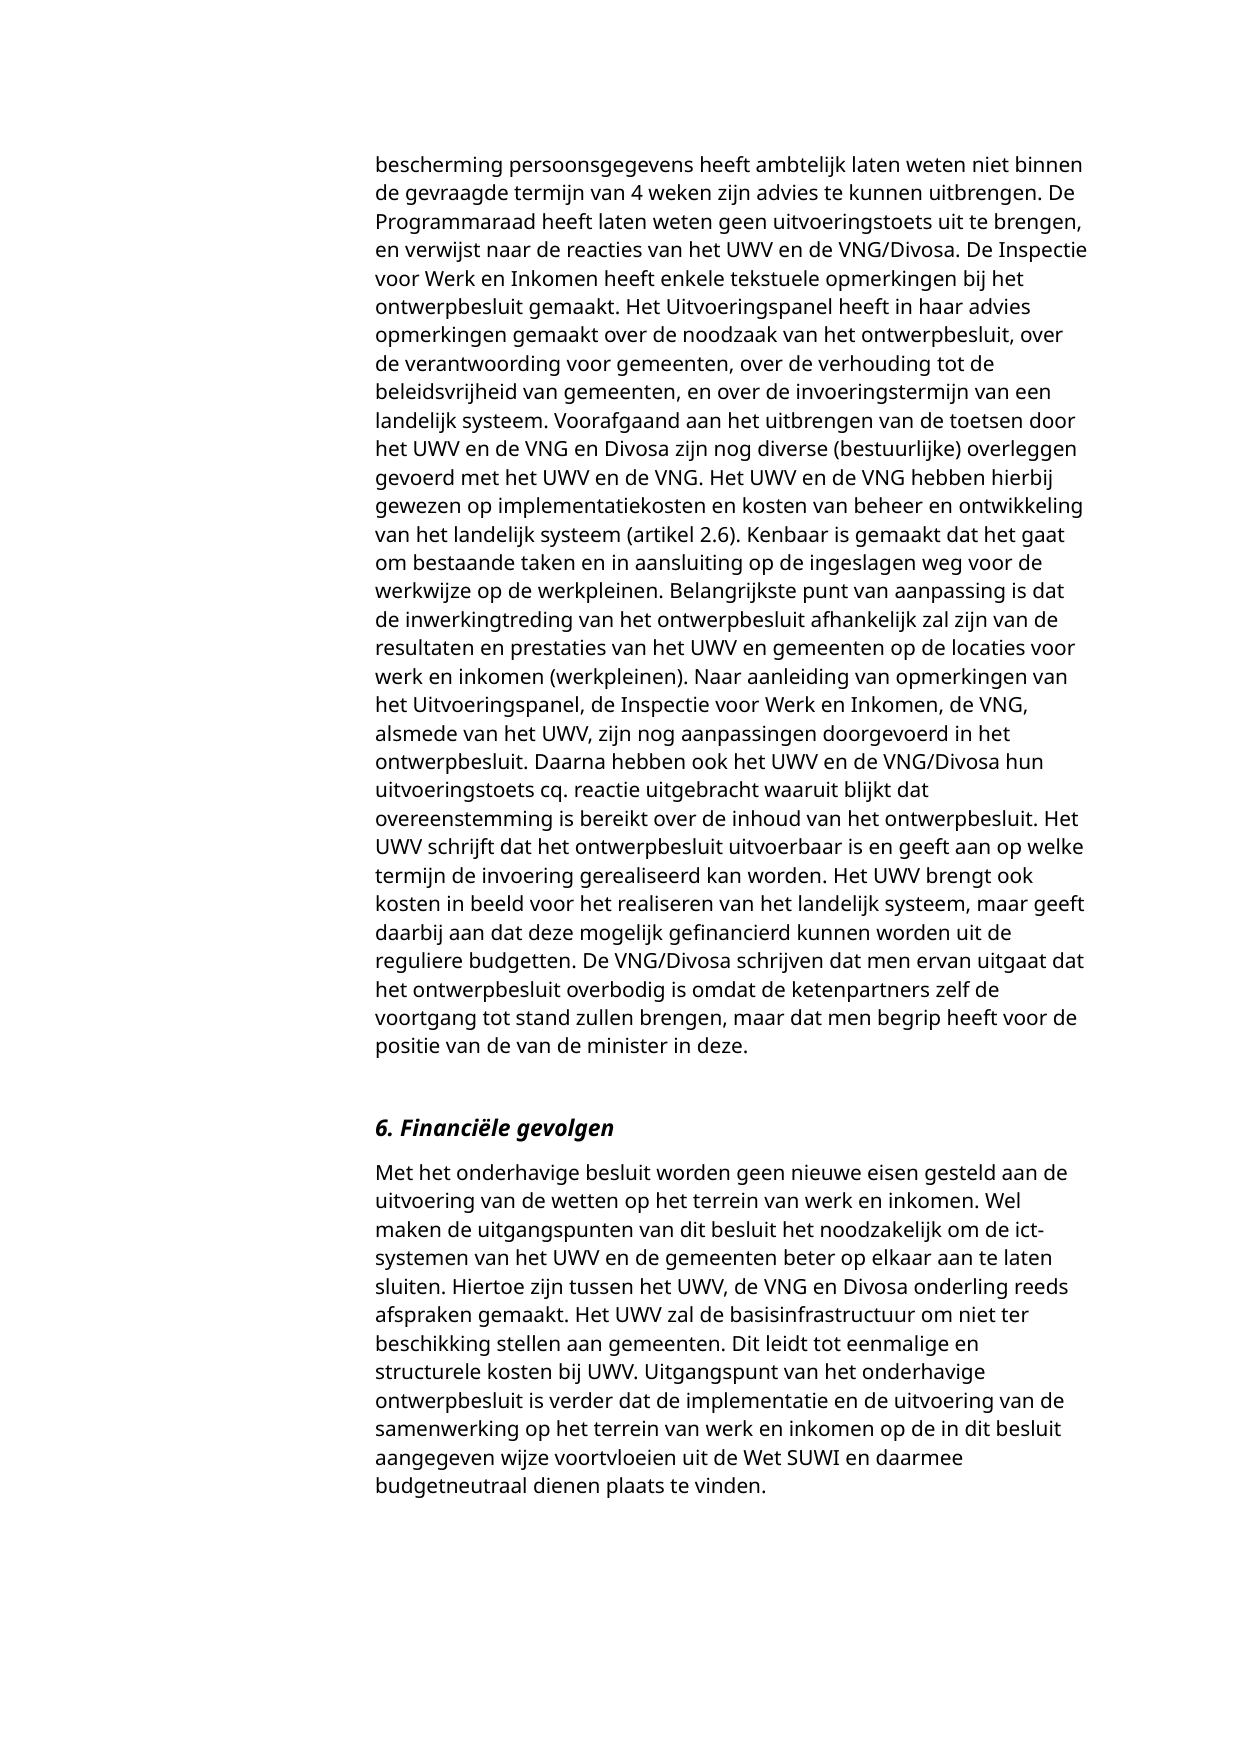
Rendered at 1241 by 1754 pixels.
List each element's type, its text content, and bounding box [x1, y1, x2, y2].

text Met het onderhavige besluit worden geen nieuwe eisen gesteld aan de uitvoering van de wetten op het terrein van werk en inkomen. Wel maken de uitgangspunten van dit besluit het noodzakelijk om de ict-systemen van het UWV en de gemeenten beter op elkaar aan te laten sluiten. Hiertoe zijn tussen het UWV, de VNG en Divosa onderling reeds afspraken gemaakt. Het UWV zal de basisinfrastructuur om niet ter beschikking stellen aan gemeenten. Dit leidt tot eenmalige en structurele kosten bij UWV. Uitgangspunt van het onderhavige ontwerpbesluit is verder dat de implementatie en de uitvoering van de samenwerking op het terrein van werk en inkomen op de in dit besluit aangegeven wijze voortvloeien uit de Wet SUWI en daarmee budgetneutraal dienen plaats te vinden. [375, 1158, 1090, 1499]
text bescherming persoonsgegevens heeft ambtelijk laten weten niet binnen de gevraagde termijn van 4 weken zijn advies te kunnen uitbrengen. De Programmaraad heeft laten weten geen uitvoeringstoets uit te brengen, en verwijst naar de reacties van het UWV en de VNG/Divosa. De Inspectie voor Werk en Inkomen heeft enkele tekstuele opmerkingen bij het ontwerpbesluit gemaakt. Het Uitvoeringspanel heeft in haar advies opmerkingen gemaakt over de noodzaak van het ontwerpbesluit, over de verantwoording voor gemeenten, over de verhouding tot de beleidsvrijheid van gemeenten, en over de invoeringstermijn van een landelijk systeem. Voorafgaand aan het uitbrengen van de toetsen door het UWV en de VNG en Divosa zijn nog diverse (bestuurlijke) overleggen gevoerd met het UWV en de VNG. Het UWV en de VNG hebben hierbij gewezen op implementatiekosten en kosten van beheer en ontwikkeling van het landelijk systeem (artikel 2.6). Kenbaar is gemaakt dat het gaat om bestaande taken en in aansluiting op de ingeslagen weg voor de werkwijze op de werkpleinen. Belangrijkste punt van aanpassing is dat de inwerkingtreding van het ontwerpbesluit afhankelijk zal zijn van de resultaten en prestaties van het UWV en gemeenten op de locaties voor werk en inkomen (werkpleinen). Naar aanleiding van opmerkingen van het Uitvoeringspanel, de Inspectie voor Werk en Inkomen, de VNG, alsmede van het UWV, zijn nog aanpassingen doorgevoerd in het ontwerpbesluit. Daarna hebben ook het UWV en de VNG/Divosa hun uitvoeringstoets cq. reactie uitgebracht waaruit blijkt dat overeenstemming is bereikt over de inhoud van het ontwerpbesluit. Het UWV schrijft dat het ontwerpbesluit uitvoerbaar is en geeft aan op welke termijn de invoering gerealiseerd kan worden. Het UWV brengt ook kosten in beeld voor het realiseren van het landelijk systeem, maar geeft daarbij aan dat deze mogelijk gefinancierd kunnen worden uit de reguliere budgetten. De VNG/Divosa schrijven dat men ervan uitgaat dat het ontwerpbesluit overbodig is omdat de ketenpartners zelf de voortgang tot stand zullen brengen, maar dat men begrip heeft voor de positie van de van de minister in deze. [375, 150, 1090, 1060]
subtitle 6. Financiële gevolgen [375, 1112, 1090, 1143]
